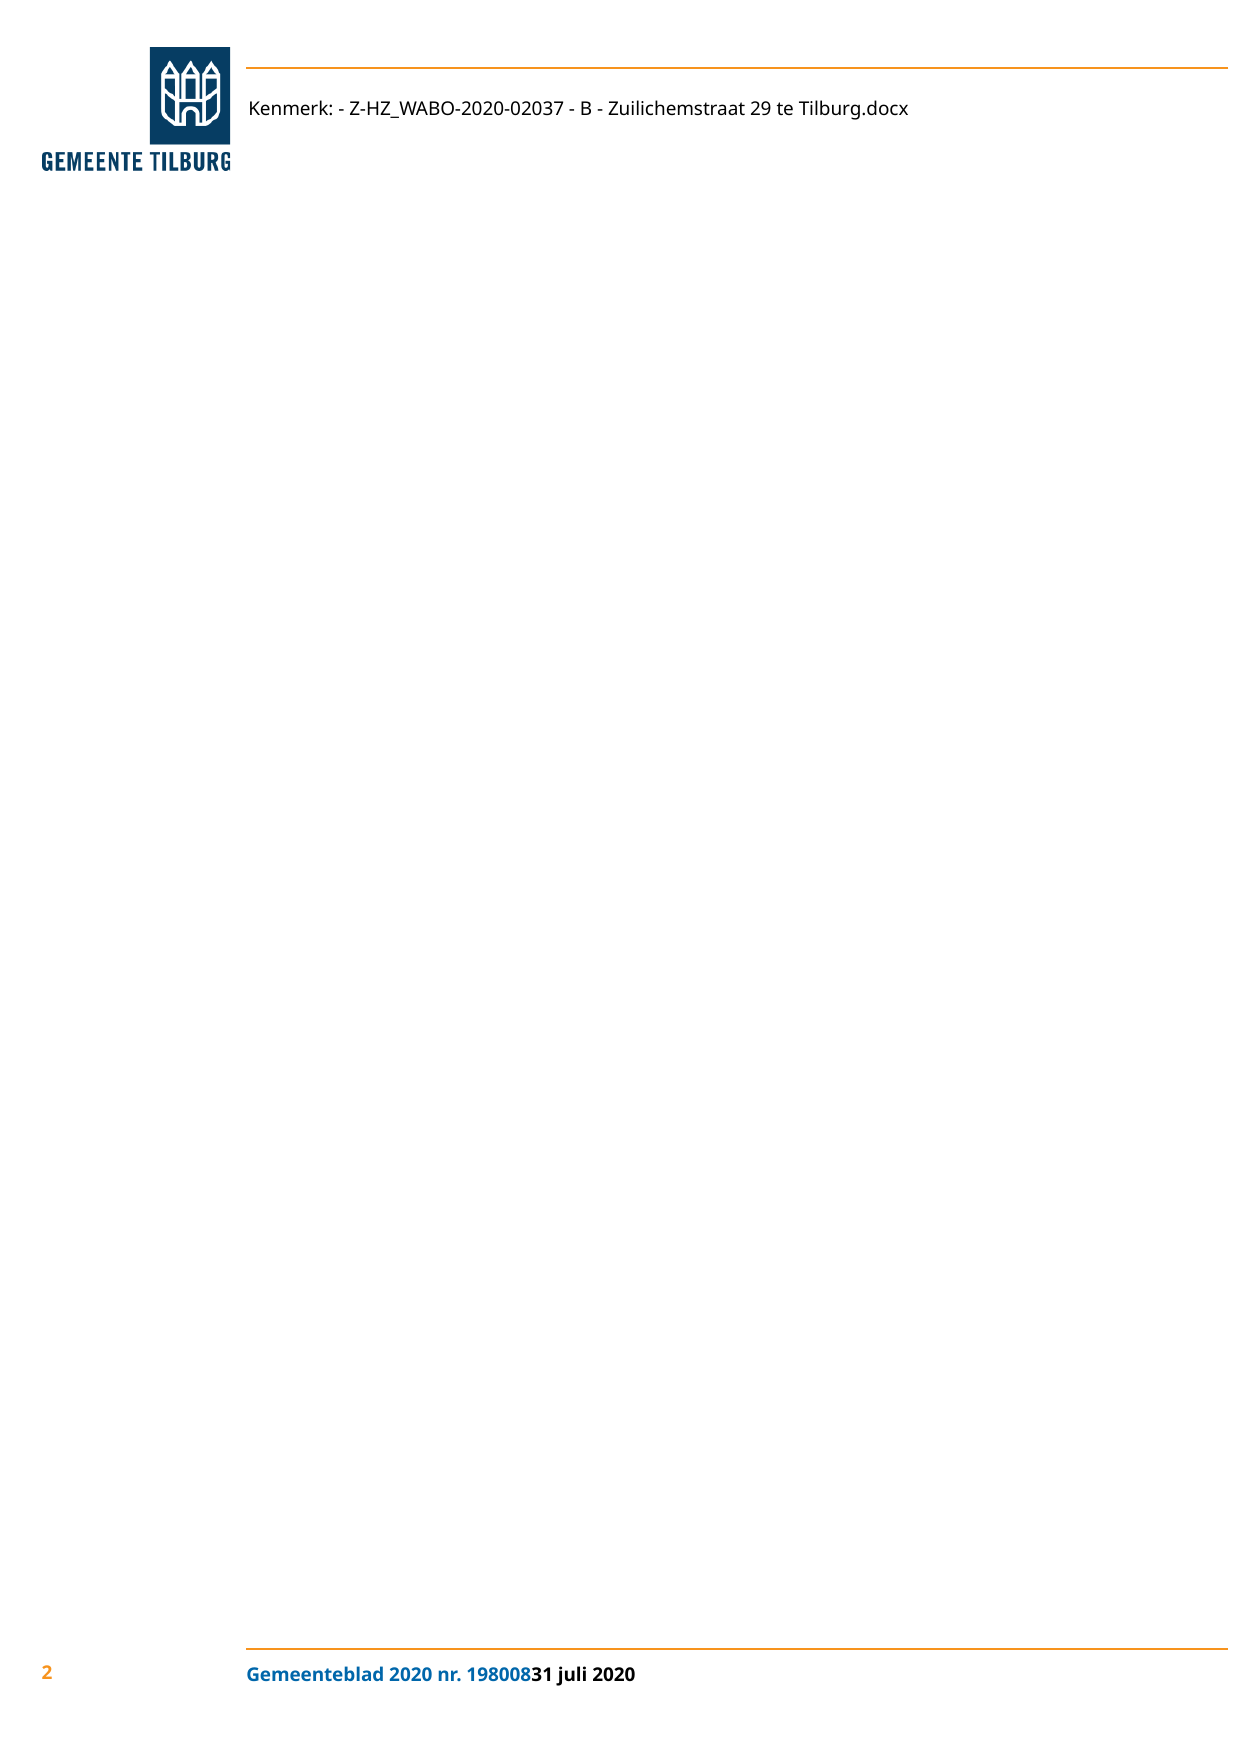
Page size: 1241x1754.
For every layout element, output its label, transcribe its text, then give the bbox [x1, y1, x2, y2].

text Kenmerk: - Z-HZ_WABO-2020-02037 - B - Zuilichemstraat 29 te Tilburg.docx [248, 95, 1152, 121]
picture [41, 47, 231, 172]
